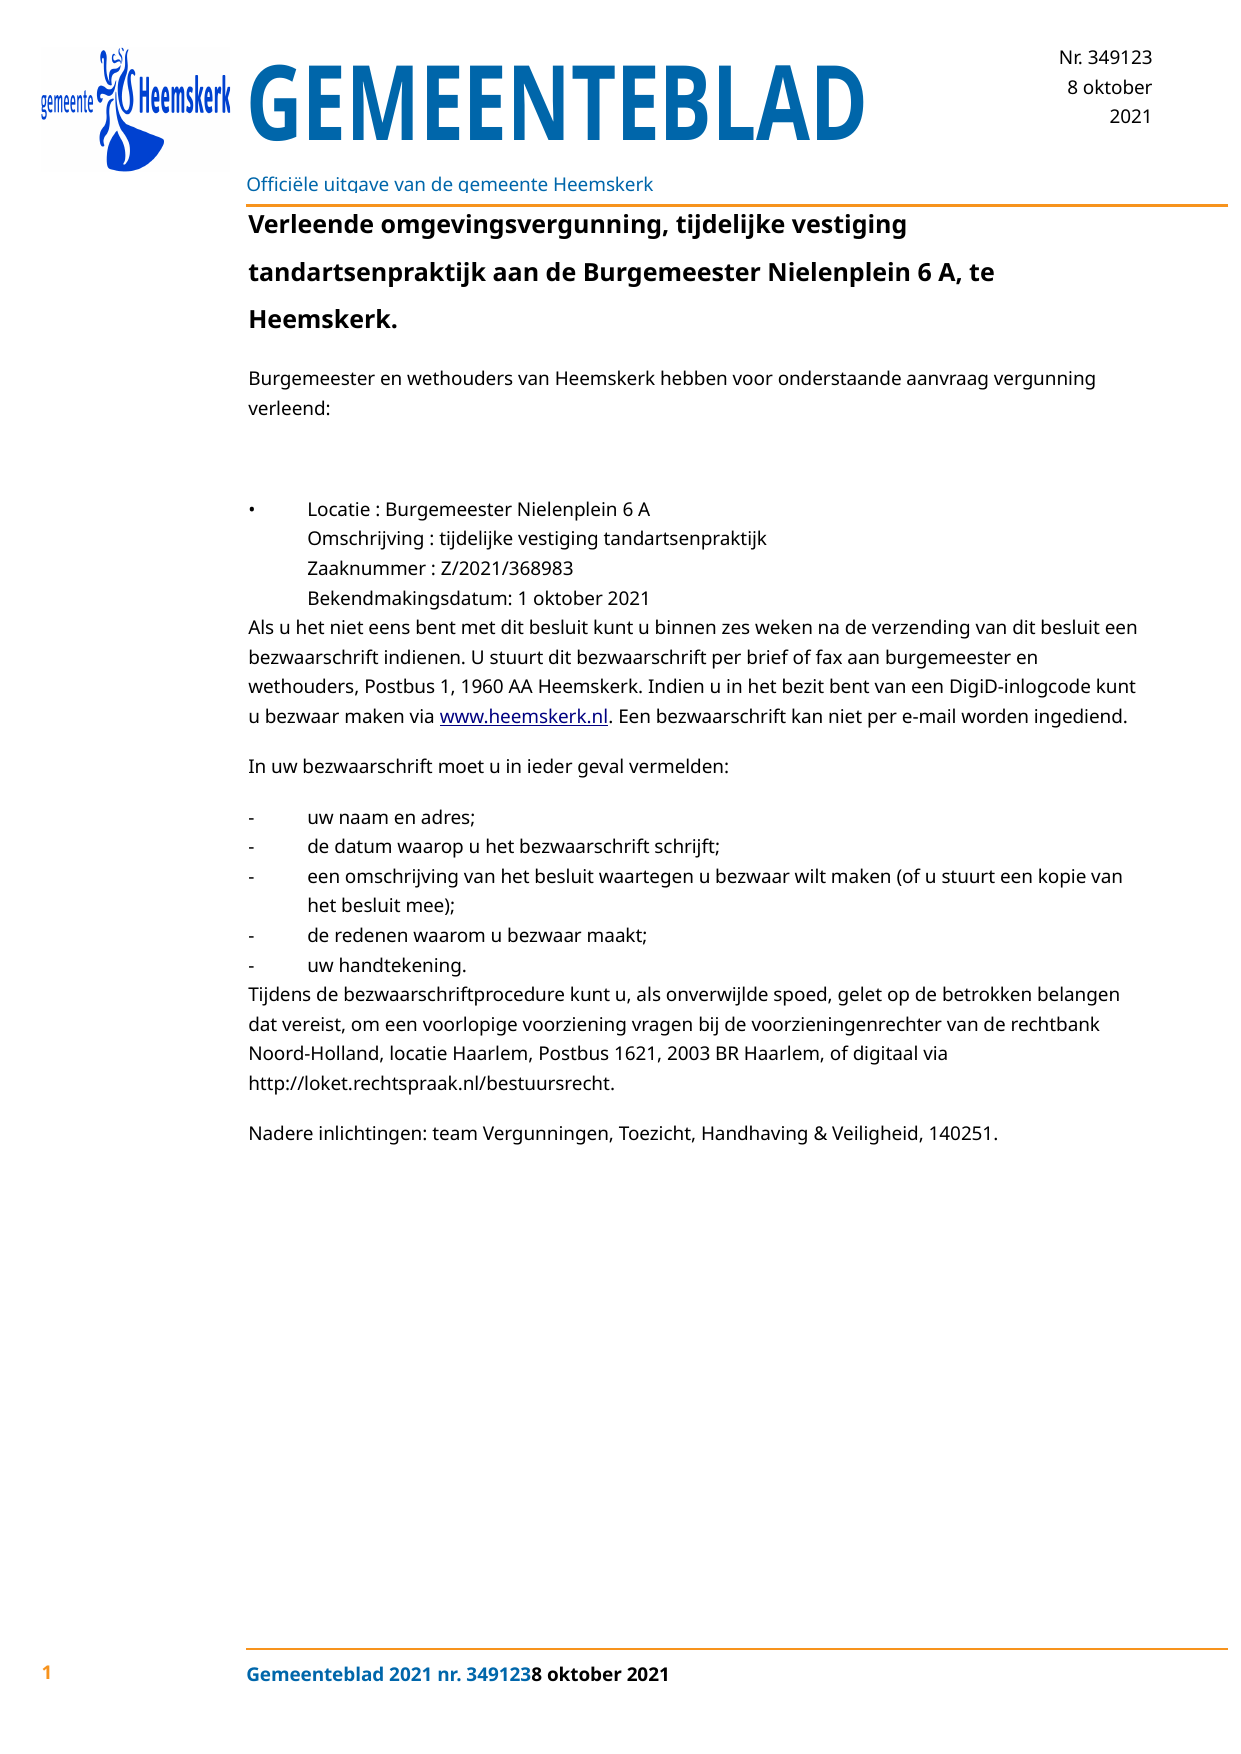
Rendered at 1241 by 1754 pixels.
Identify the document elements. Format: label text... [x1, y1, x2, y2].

list Omschrijving : tijdelijke vestiging tandartsenpraktijk [248, 526, 1152, 551]
text Tijdens de bezwaarschriftprocedure kunt u, als onverwijlde spoed, gelet op de betrokken belangen dat vereist, om een voorlopige voorziening vragen bij de voorzieningenrechter van de rechtbank Noord-Holland, locatie Haarlem, Postbus 1621, 2003 BR Haarlem, of digitaal via http://loket.rechtspraak.nl/bestuursrecht. [248, 981, 1152, 1096]
list de datum waarop u het bezwaarschrift schrijft; [248, 833, 1152, 859]
text Nadere inlichtingen: team Vergunningen, Toezicht, Handhaving & Veiligheid, 140251. [248, 1121, 1152, 1146]
list Bekendmakingsdatum: 1 oktober 2021 [248, 585, 1152, 610]
list Locatie : Burgemeester Nielenplein 6 A [248, 496, 1152, 522]
text Burgemeester en wethouders van Heemskerk hebben voor onderstaande aanvraag vergunning verleend: [248, 366, 1152, 421]
text Als u het niet eens bent met dit besluit kunt u binnen zes weken na de verzending van dit besluit een bezwaarschrift indienen. U stuurt dit bezwaarschrift per brief of fax aan burgemeester en wethouders, Postbus 1, 1960 AA Heemskerk. Indien u in het bezit bent van een DigiD-inlogcode kunt u bezwaar maken via www.heemskerk.nl. Een bezwaarschrift kan niet per e-mail worden ingediend. [248, 614, 1152, 729]
picture [41, 47, 231, 172]
list een omschrijving van het besluit waartegen u bezwaar wilt maken (of u stuurt een kopie van het besluit mee); [248, 863, 1152, 918]
list uw handtekening. [248, 952, 1152, 977]
list uw naam en adres; [248, 804, 1152, 829]
list Zaaknummer : Z/2021/368983 [248, 555, 1152, 581]
text Verleende omgevingsvergunning, tijdelijke vestiging tandartsenpraktijk aan de Burgemeester Nielenplein 6 A, te Heemskerk. [248, 207, 1152, 336]
text In uw bezwaarschrift moet u in ieder geval vermelden: [248, 753, 1152, 779]
list de redenen waarom u bezwaar maakt; [248, 922, 1152, 948]
